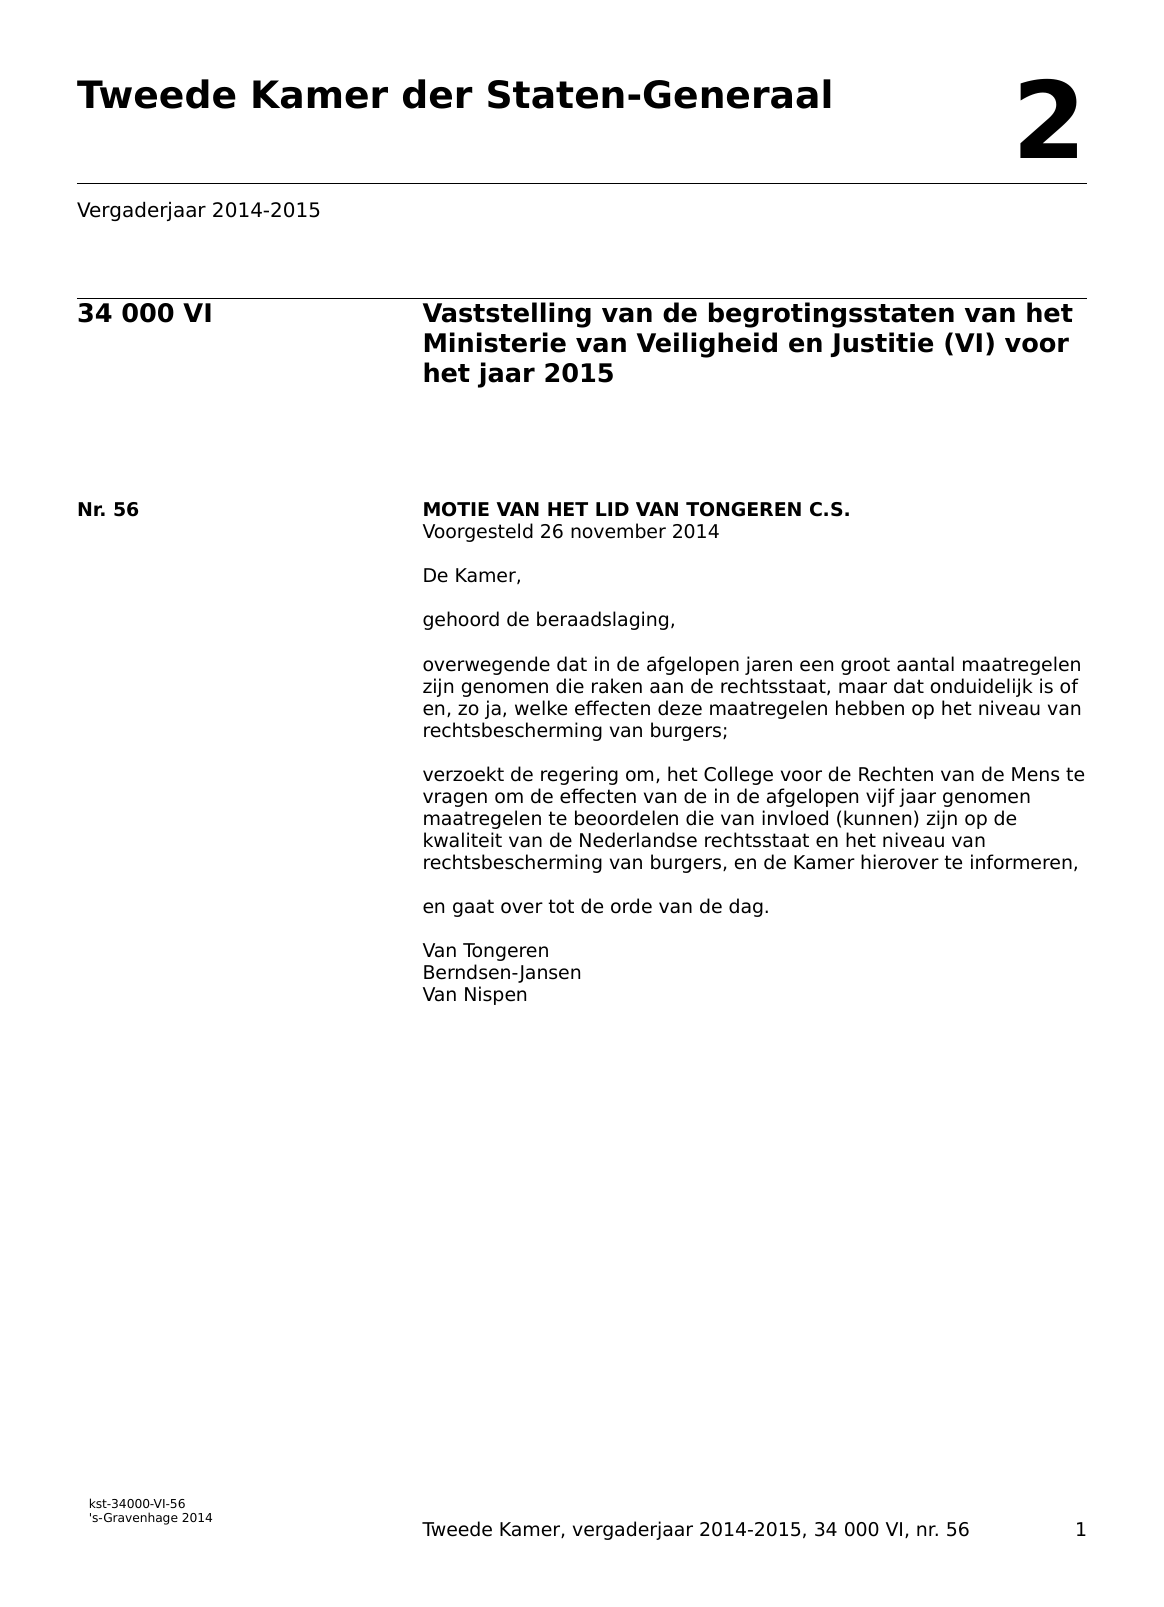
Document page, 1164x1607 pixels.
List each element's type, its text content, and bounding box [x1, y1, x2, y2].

text en gaat over tot de orde van de dag. [422, 896, 1087, 918]
text 's-Gravenhage 2014 [88, 1511, 323, 1525]
text overwegende dat in de afgelopen jaren een groot aantal maatregelen zijn genomen die raken aan de rechtsstaat, maar dat onduidelijk is of en, zo ja, welke effecten deze maatregelen hebben op het niveau van rechtsbescherming van burgers; [422, 653, 1087, 741]
table_cell Vergaderjaar 2014-2015 [77, 184, 1087, 298]
subtitle Nr. 56 MOTIE VAN HET LID VAN TONGEREN C.S. [77, 499, 1087, 521]
text Van Nispen [422, 984, 1087, 1006]
subtitle 34 000 VI Vaststelling van de begrotingsstaten van het Ministerie van Veiligheid en Justitie (VI) voor het jaar 2015 [77, 299, 1087, 388]
text verzoekt de regering om, het College voor de Rechten van de Mens te vragen om de effecten van de in de afgelopen vijf jaar genomen maatregelen te beoordelen die van invloed (kunnen) zijn op de kwaliteit van de Nederlandse rechtsstaat en het niveau van rechtsbescherming van burgers, en de Kamer hierover te informeren, [422, 764, 1087, 873]
text kst-34000-VI-56 [88, 1497, 323, 1511]
table_header 2 [886, 59, 1087, 183]
text Berndsen-Jansen [422, 962, 1087, 984]
table_header Tweede Kamer der Staten-Generaal [77, 59, 886, 183]
text Voorgesteld 26 november 2014 [422, 521, 1087, 543]
text gehoord de beraadslaging, [422, 609, 1087, 631]
text Van Tongeren [422, 940, 1087, 962]
text De Kamer, [422, 565, 1087, 587]
